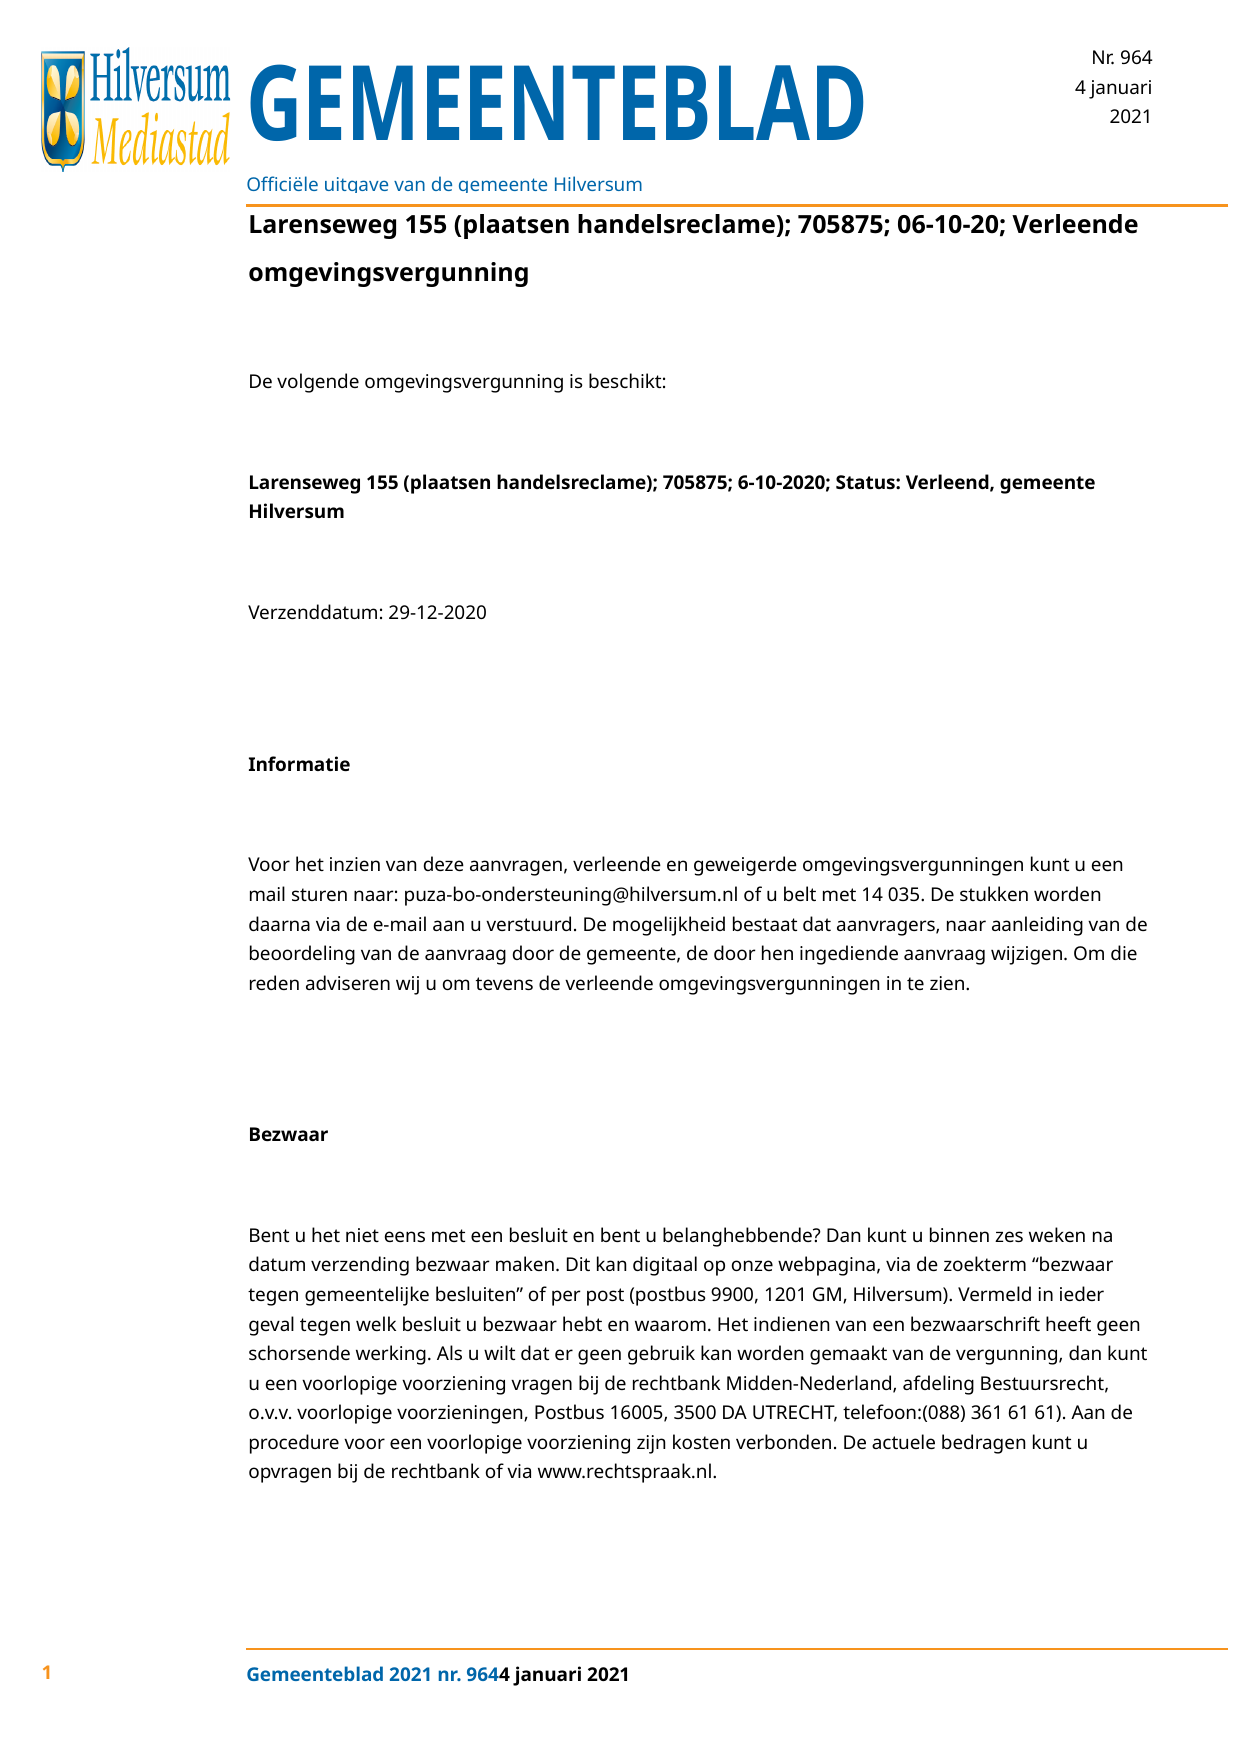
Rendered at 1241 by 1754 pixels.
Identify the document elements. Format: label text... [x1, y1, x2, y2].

text De volgende omgevingsvergunning is beschikt: [248, 368, 1152, 394]
text Bent u het niet eens met een besluit en bent u belanghebbende? Dan kunt u binnen zes weken na datum verzending bezwaar maken. Dit kan digitaal op onze webpagina, via de zoekterm “bezwaar tegen gemeentelijke besluiten” of per post (postbus 9900, 1201 GM, Hilversum). Vermeld in ieder geval tegen welk besluit u bezwaar hebt en waarom. Het indienen van een bezwaarschrift heeft geen schorsende werking. Als u wilt dat er geen gebruik kan worden gemaakt van de vergunning, dan kunt u een voorlopige voorziening vragen bij de rechtbank Midden-Nederland, afdeling Bestuursrecht, o.v.v. voorlopige voorzieningen, Postbus 16005, 3500 DA UTRECHT, telefoon:(088) 361 61 61). Aan de procedure voor een voorlopige voorziening zijn kosten verbonden. De actuele bedragen kunt u opvragen bij de rechtbank of via www.rechtspraak.nl. [248, 1222, 1152, 1484]
text Larenseweg 155 (plaatsen handelsreclame); 705875; 6-10-2020; Status: Verleend, gemeente Hilversum [248, 469, 1152, 524]
text Bezwaar [248, 1121, 1152, 1147]
text Informatie [248, 751, 1152, 777]
text Verzenddatum: 29-12-2020 [248, 599, 1152, 625]
text Voor het inzien van deze aanvragen, verleende en geweigerde omgevingsvergunningen kunt u een mail sturen naar: puza-bo-ondersteuning@hilversum.nl of u belt met 14 035. De stukken worden daarna via de e-mail aan u verstuurd. De mogelijkheid bestaat dat aanvragers, naar aanleiding van de beoordeling van de aanvraag door de gemeente, de door hen ingediende aanvraag wijzigen. Om die reden adviseren wij u om tevens de verleende omgevingsvergunningen in te zien. [248, 852, 1152, 996]
text Larenseweg 155 (plaatsen handelsreclame); 705875; 06-10-20; Verleende omgevingsvergunning [248, 207, 1152, 288]
picture [41, 47, 231, 172]
